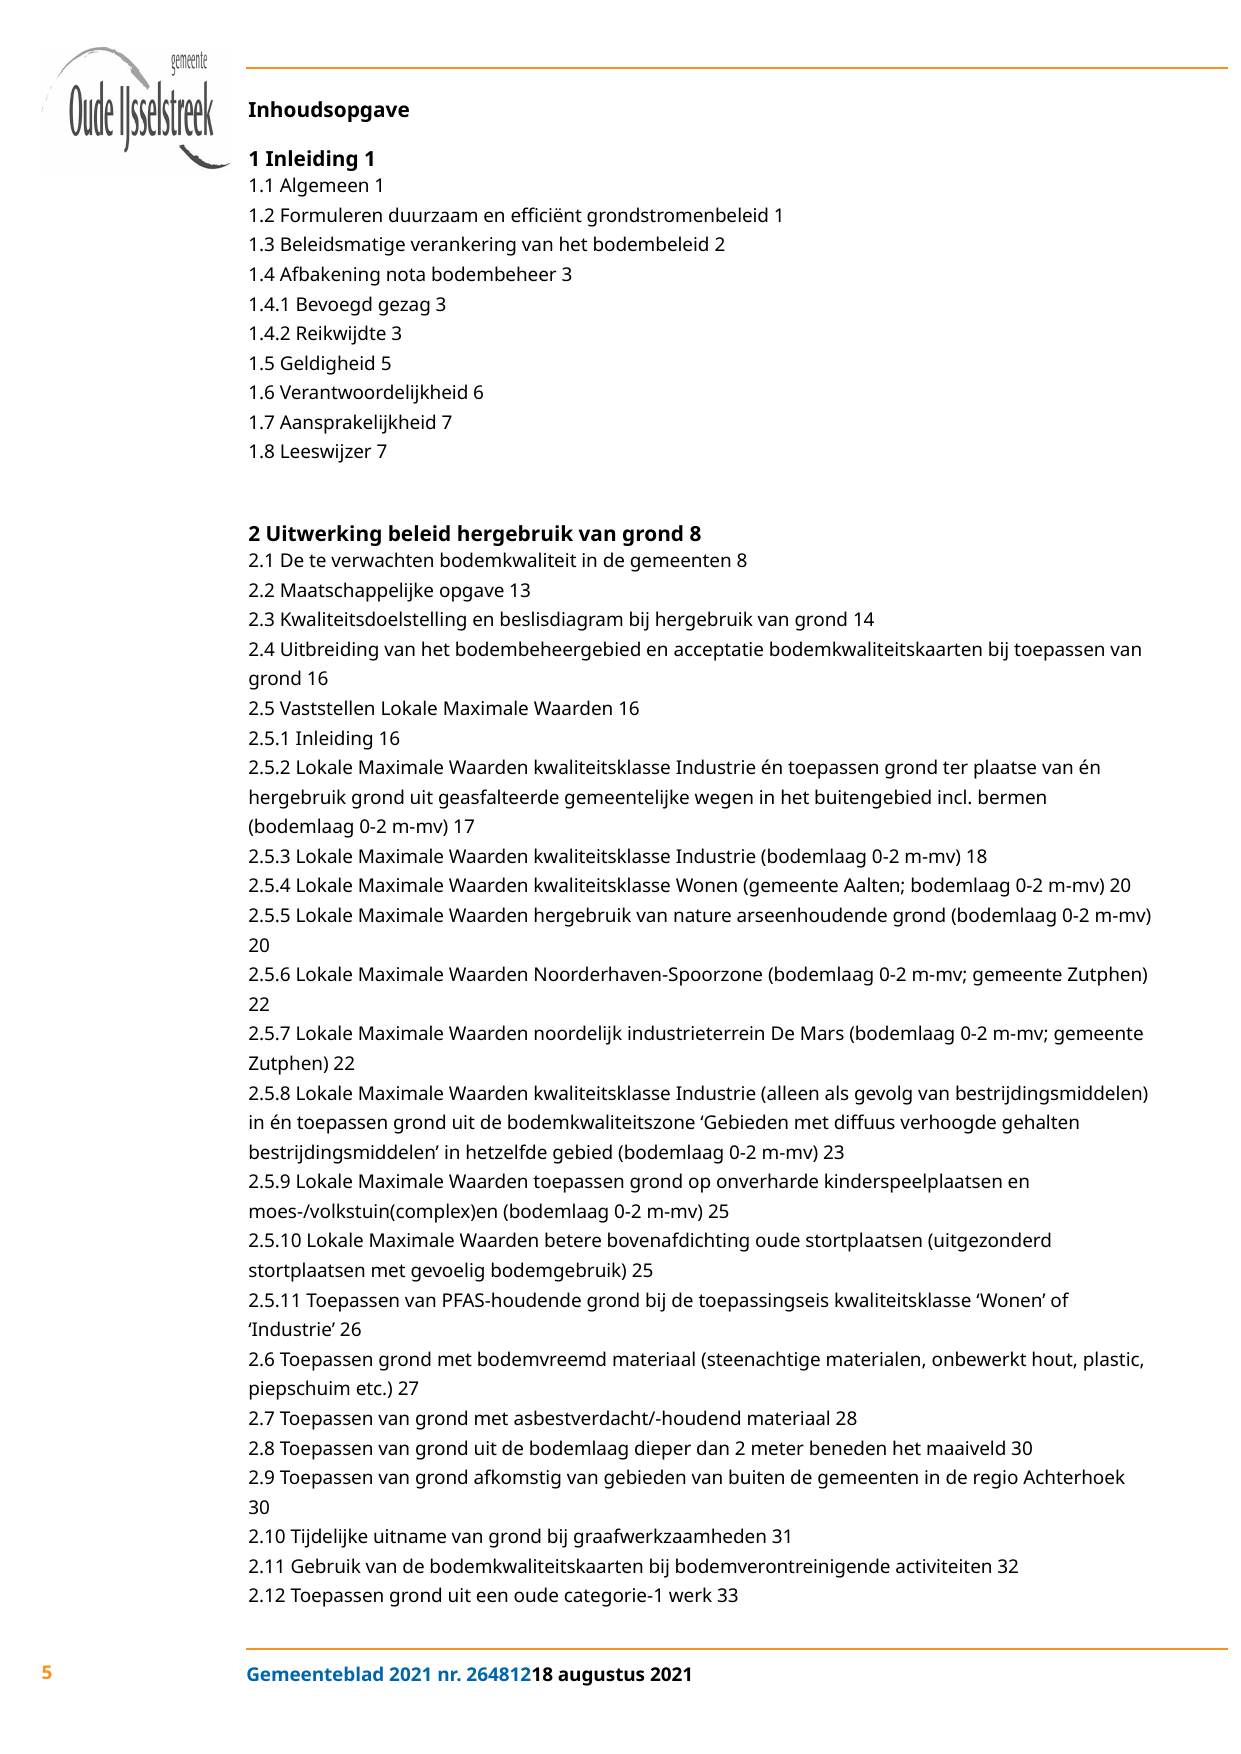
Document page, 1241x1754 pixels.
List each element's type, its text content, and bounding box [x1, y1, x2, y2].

text 2.1 De te verwachten bodemkwaliteit in de gemeenten 8 [248, 547, 1152, 573]
text 2.9 Toepassen van grond afkomstig van gebieden van buiten de gemeenten in de regio Achterhoek 30 [248, 1464, 1152, 1519]
text 2.5.5 Lokale Maximale Waarden hergebruik van nature arseenhoudende grond (bodemlaag 0-2 m-mv) 20 [248, 902, 1152, 957]
text 2.5.6 Lokale Maximale Waarden Noorderhaven-Spoorzone (bodemlaag 0-2 m-mv; gemeente Zutphen) 22 [248, 961, 1152, 1017]
text 1.7 Aansprakelijkheid 7 [248, 409, 1152, 435]
text 2.6 Toepassen grond met bodemvreemd materiaal (steenachtige materialen, onbewerkt hout, plastic, piepschuim etc.) 27 [248, 1346, 1152, 1401]
text 2.8 Toepassen van grond uit de bodemlaag dieper dan 2 meter beneden het maaiveld 30 [248, 1435, 1152, 1460]
text 1.4 Afbakening nota bodembeheer 3 [248, 261, 1152, 287]
picture [41, 47, 231, 172]
text 1.4.2 Reikwijdte 3 [248, 320, 1152, 346]
text 2.3 Kwaliteitsdoelstelling en beslisdiagram bij hergebruik van grond 14 [248, 606, 1152, 632]
text 1.4.1 Bevoegd gezag 3 [248, 291, 1152, 317]
text 1.5 Geldigheid 5 [248, 350, 1152, 376]
text 2.5.10 Lokale Maximale Waarden betere bovenafdichting oude stortplaatsen (uitgezonderd stortplaatsen met gevoelig bodemgebruik) 25 [248, 1228, 1152, 1283]
text 2.10 Tijdelijke uitname van grond bij graafwerkzaamheden 31 [248, 1523, 1152, 1549]
text Inhoudsopgave [248, 95, 1152, 123]
text 1 Inleiding 1 [248, 144, 1152, 172]
text 1.2 Formuleren duurzaam en efficiënt grondstromenbeleid 1 [248, 202, 1152, 228]
text 2.5.1 Inleiding 16 [248, 725, 1152, 750]
text 2.2 Maatschappelijke opgave 13 [248, 577, 1152, 602]
text 2.7 Toepassen van grond met asbestverdacht/-houdend materiaal 28 [248, 1405, 1152, 1431]
text 1.8 Leeswijzer 7 [248, 439, 1152, 464]
text 1.1 Algemeen 1 [248, 172, 1152, 198]
text 2.5 Vaststellen Lokale Maximale Waarden 16 [248, 695, 1152, 721]
text 2.5.9 Lokale Maximale Waarden toepassen grond op onverharde kinderspeelplaatsen en moes-/volkstuin(complex)en (bodemlaag 0-2 m-mv) 25 [248, 1168, 1152, 1224]
text 2.5.7 Lokale Maximale Waarden noordelijk industrieterrein De Mars (bodemlaag 0-2 m-mv; gemeente Zutphen) 22 [248, 1021, 1152, 1076]
text 2.5.8 Lokale Maximale Waarden kwaliteitsklasse Industrie (alleen als gevolg van bestrijdingsmiddelen) in én toepassen grond uit de bodemkwaliteitszone ‘Gebieden met diffuus verhoogde gehalten bestrijdingsmiddelen’ in hetzelfde gebied (bodemlaag 0-2 m-mv) 23 [248, 1080, 1152, 1164]
text 1.3 Beleidsmatige verankering van het bodembeleid 2 [248, 232, 1152, 257]
text 2.4 Uitbreiding van het bodembeheergebied en acceptatie bodemkwaliteitskaarten bij toepassen van grond 16 [248, 636, 1152, 691]
text 2.5.4 Lokale Maximale Waarden kwaliteitsklasse Wonen (gemeente Aalten; bodemlaag 0-2 m-mv) 20 [248, 873, 1152, 898]
text 2.5.3 Lokale Maximale Waarden kwaliteitsklasse Industrie (bodemlaag 0-2 m-mv) 18 [248, 843, 1152, 869]
text 1.6 Verantwoordelijkheid 6 [248, 379, 1152, 405]
text 2 Uitwerking beleid hergebruik van grond 8 [248, 519, 1152, 547]
text 2.5.2 Lokale Maximale Waarden kwaliteitsklasse Industrie én toepassen grond ter plaatse van én hergebruik grond uit geasfalteerde gemeentelijke wegen in het buitengebied incl. bermen (bodemlaag 0-2 m-mv) 17 [248, 754, 1152, 839]
text 2.5.11 Toepassen van PFAS-houdende grond bij de toepassingseis kwaliteitsklasse ‘Wonen’ of ‘Industrie’ 26 [248, 1287, 1152, 1342]
text 2.12 Toepassen grond uit een oude categorie-1 werk 33 [248, 1583, 1152, 1608]
text 2.11 Gebruik van de bodemkwaliteitskaarten bij bodemverontreinigende activiteiten 32 [248, 1553, 1152, 1579]
